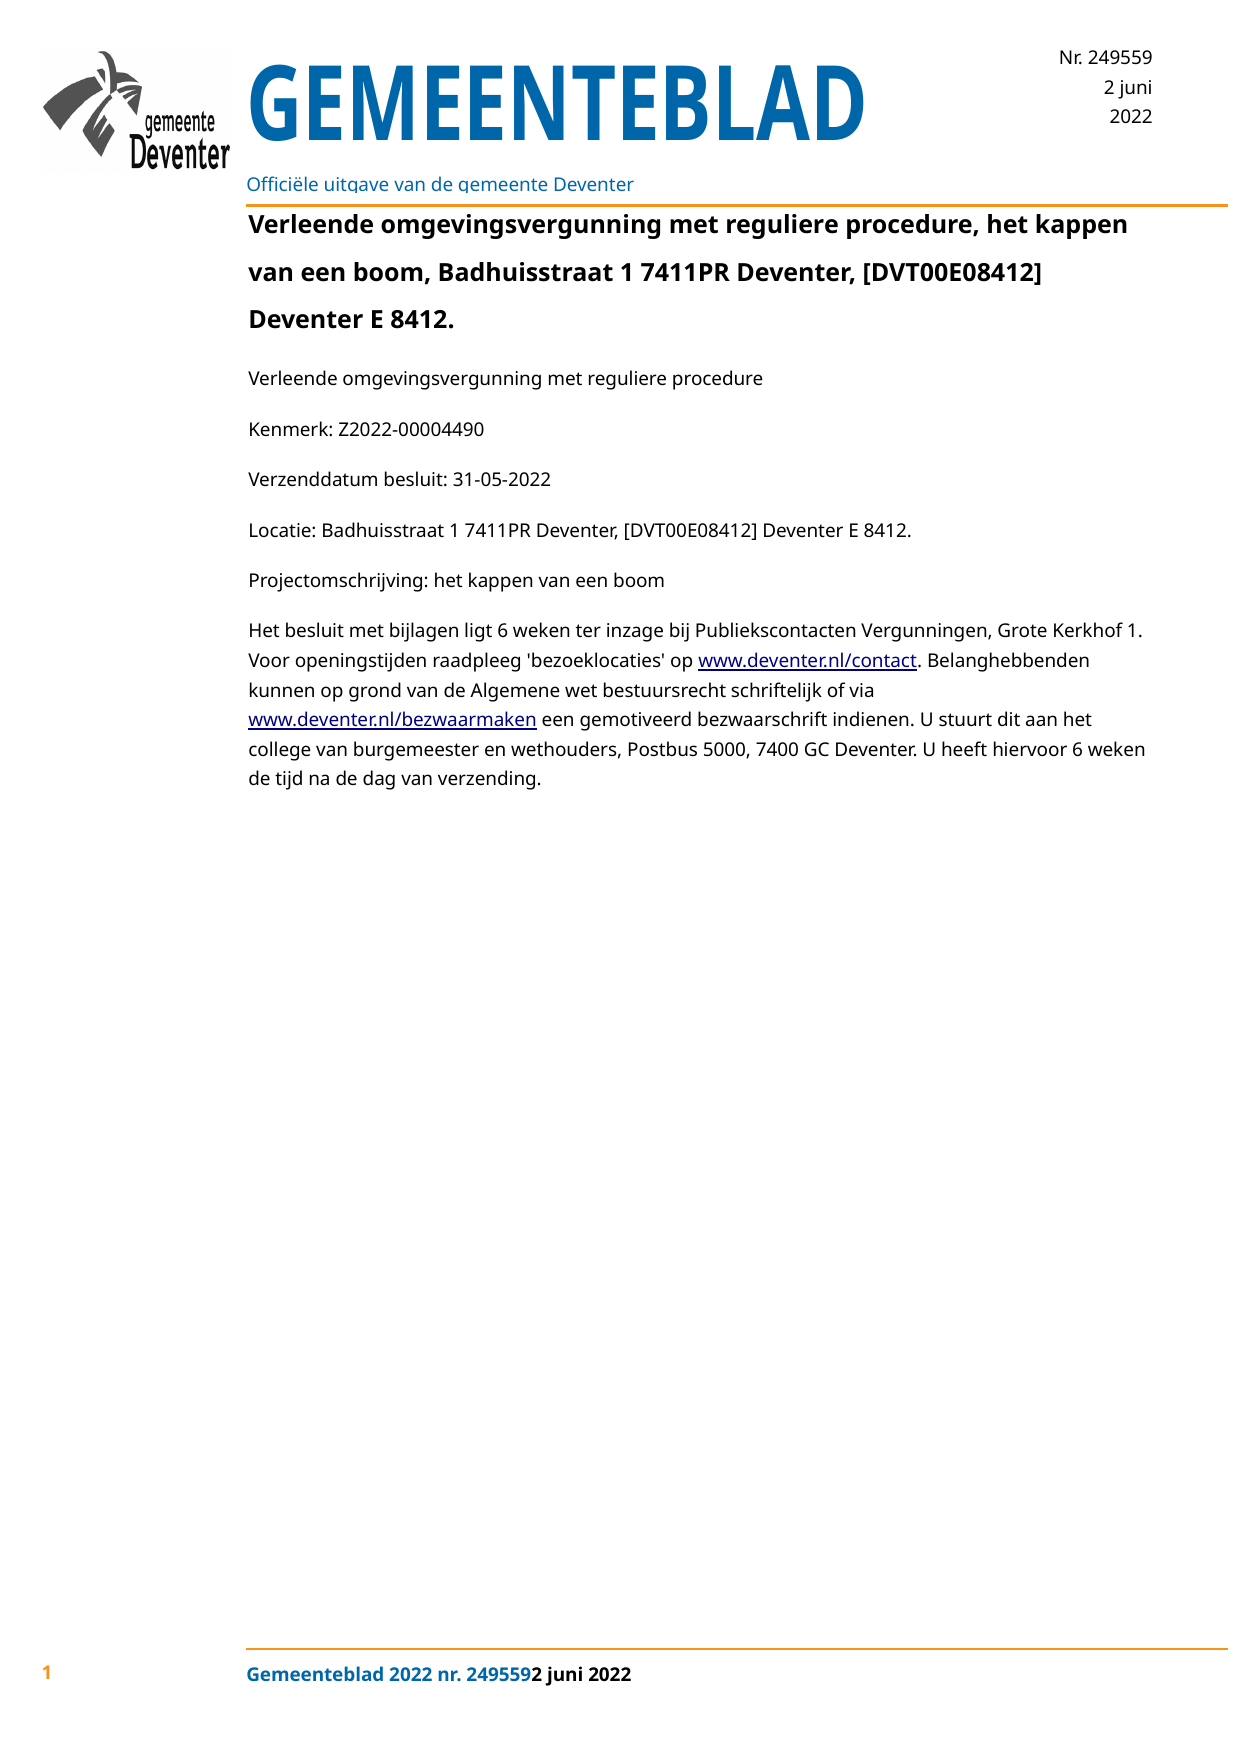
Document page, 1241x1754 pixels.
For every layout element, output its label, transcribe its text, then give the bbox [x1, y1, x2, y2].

text Verzenddatum besluit: 31-05-2022 [248, 466, 1152, 492]
text Het besluit met bijlagen ligt 6 weken ter inzage bij Publiekscontacten Vergunningen, Grote Kerkhof 1. Voor openingstijden raadpleeg 'bezoeklocaties' op www.deventer.nl/contact. Belanghebbenden kunnen op grond van de Algemene wet bestuursrecht schriftelijk of via www.deventer.nl/bezwaarmaken een gemotiveerd bezwaarschrift indienen. U stuurt dit aan het college van burgemeester en wethouders, Postbus 5000, 7400 GC Deventer. U heeft hiervoor 6 weken de tijd na de dag van verzending. [248, 618, 1152, 791]
text Locatie: Badhuisstraat 1 7411PR Deventer, [DVT00E08412] Deventer E 8412. [248, 517, 1152, 542]
picture [41, 47, 231, 172]
text Projectomschrijving: het kappen van een boom [248, 567, 1152, 593]
text Verleende omgevingsvergunning met reguliere procedure, het kappen van een boom, Badhuisstraat 1 7411PR Deventer, [DVT00E08412] Deventer E 8412. [248, 207, 1152, 336]
text Verleende omgevingsvergunning met reguliere procedure [248, 366, 1152, 391]
text Kenmerk: Z2022-00004490 [248, 416, 1152, 442]
